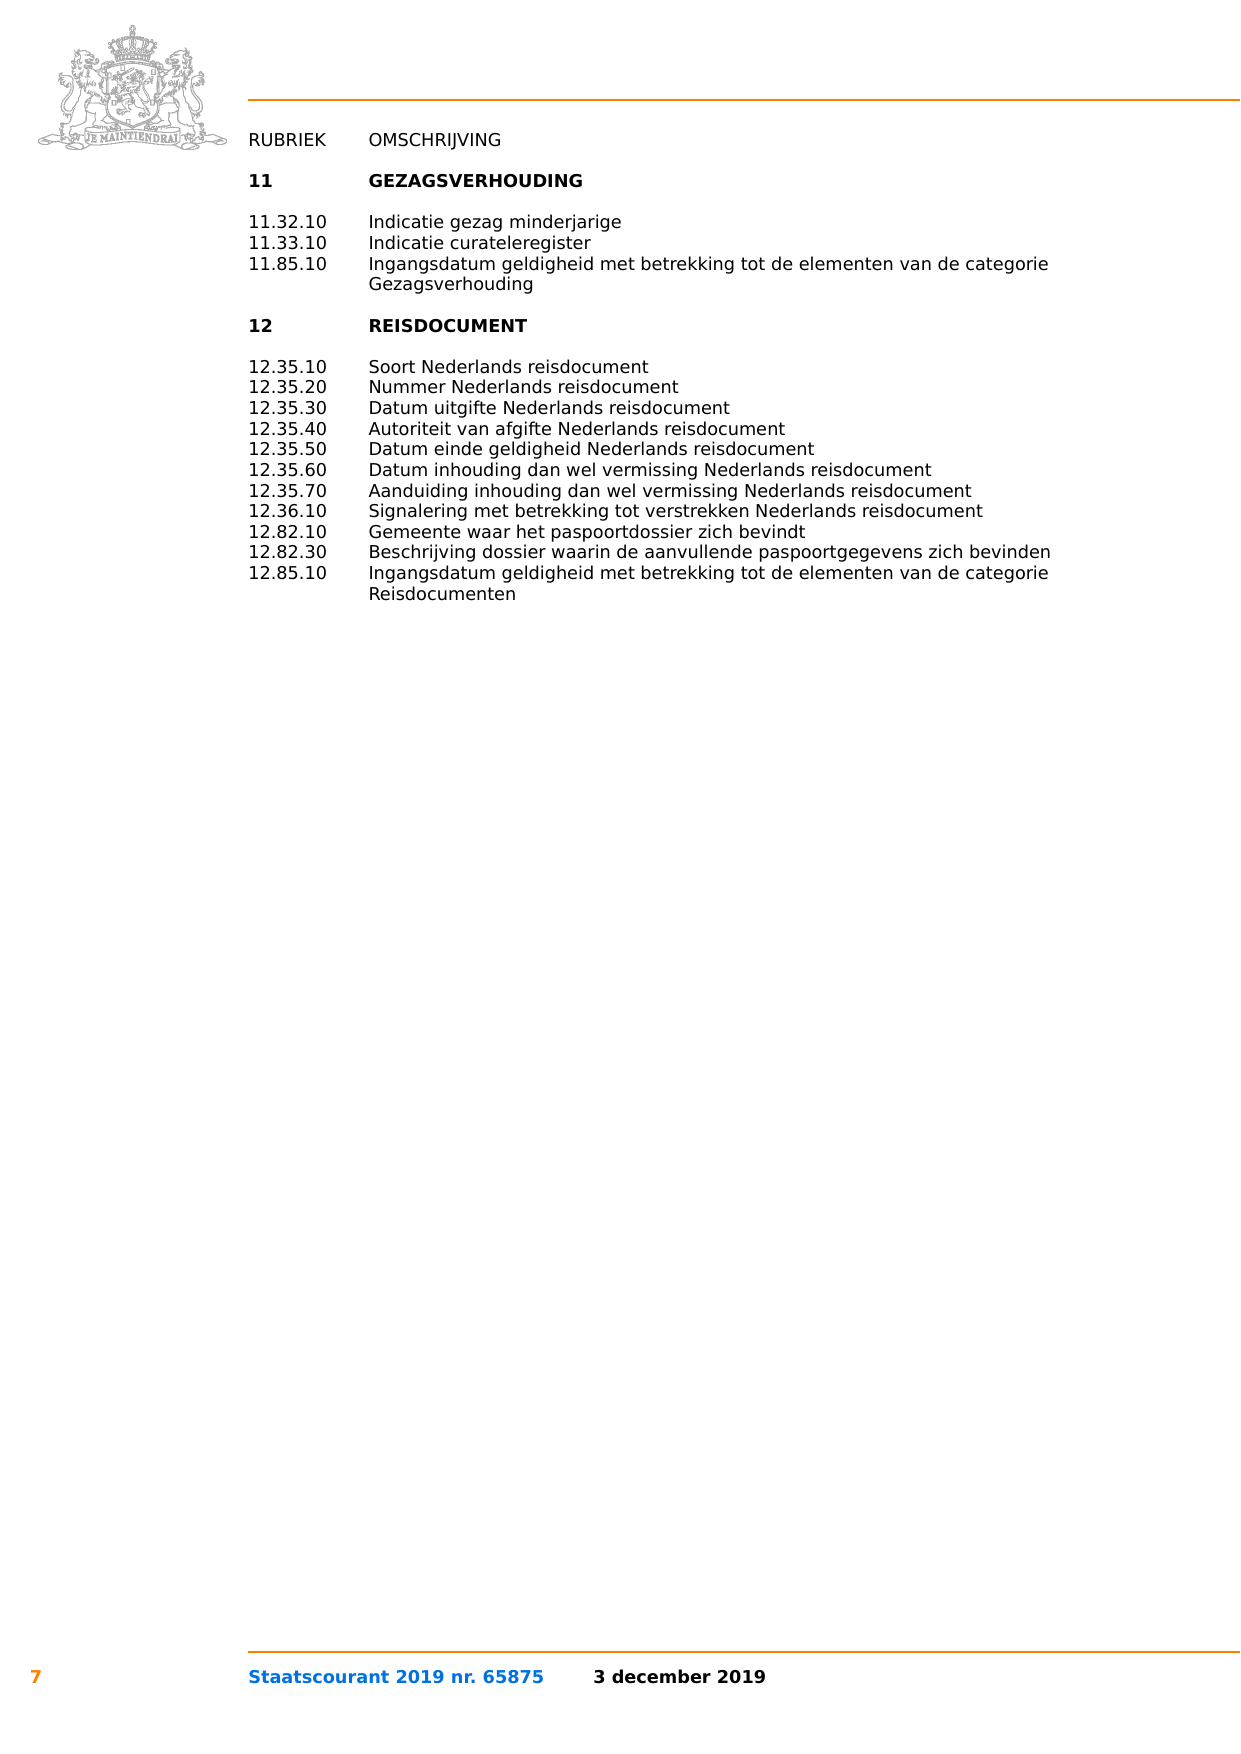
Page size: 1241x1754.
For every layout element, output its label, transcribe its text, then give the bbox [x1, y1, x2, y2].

table_cell 12.35.50 [248, 439, 362, 460]
table_cell 11.33.10 [248, 233, 362, 254]
table_cell 11 [248, 171, 362, 192]
table_cell 12.35.20 [248, 378, 362, 398]
table_cell 11.32.10 [248, 213, 362, 233]
table_cell Gemeente waar het paspoortdossier zich bevindt [363, 522, 1163, 542]
table_cell Datum einde geldigheid Nederlands reisdocument [363, 439, 1163, 460]
table_cell Nummer Nederlands reisdocument [363, 378, 1163, 398]
table_cell 12.35.30 [248, 398, 362, 419]
table_cell 12.82.10 [248, 522, 362, 542]
table_cell [363, 295, 1163, 316]
table_cell [363, 336, 1163, 357]
table_cell Indicatie gezag minderjarige [363, 213, 1163, 233]
table_cell 12.35.40 [248, 419, 362, 439]
table_cell Signalering met betrekking tot verstrekken Nederlands reisdocument [363, 501, 1163, 522]
table_cell 11.85.10 [248, 254, 362, 295]
table_cell Autoriteit van afgifte Nederlands reisdocument [363, 419, 1163, 439]
table_cell 12.85.10 [248, 563, 362, 604]
table_header RUBRIEK [248, 130, 362, 151]
table_cell Datum uitgifte Nederlands reisdocument [363, 398, 1163, 419]
table_cell [363, 192, 1163, 212]
table_cell Datum inhouding dan wel vermissing Nederlands reisdocument [363, 460, 1163, 481]
table_cell 12.36.10 [248, 501, 362, 522]
table_cell 12.35.70 [248, 481, 362, 501]
table_cell [248, 336, 362, 357]
table_cell REISDOCUMENT [363, 316, 1163, 336]
table_cell Ingangsdatum geldigheid met betrekking tot de elementen van de categorie Gezagsverhouding [363, 254, 1163, 295]
table_cell 12.35.10 [248, 357, 362, 377]
table_cell [248, 295, 362, 316]
table_cell 12.35.60 [248, 460, 362, 481]
table_cell Ingangsdatum geldigheid met betrekking tot de elementen van de categorie Reisdocumenten [363, 563, 1163, 604]
table_cell 12 [248, 316, 362, 336]
table_header OMSCHRIJVING [363, 130, 1163, 151]
table_cell GEZAGSVERHOUDING [363, 171, 1163, 192]
table_cell Indicatie curateleregister [363, 233, 1163, 254]
table_cell [363, 151, 1163, 171]
table_cell [248, 151, 362, 171]
table_cell Soort Nederlands reisdocument [363, 357, 1163, 377]
table_cell 12.82.30 [248, 543, 362, 563]
table_cell [248, 192, 362, 212]
picture [38, 25, 227, 150]
table_cell Beschrijving dossier waarin de aanvullende paspoortgegevens zich bevinden [363, 543, 1163, 563]
table_cell Aanduiding inhouding dan wel vermissing Nederlands reisdocument [363, 481, 1163, 501]
